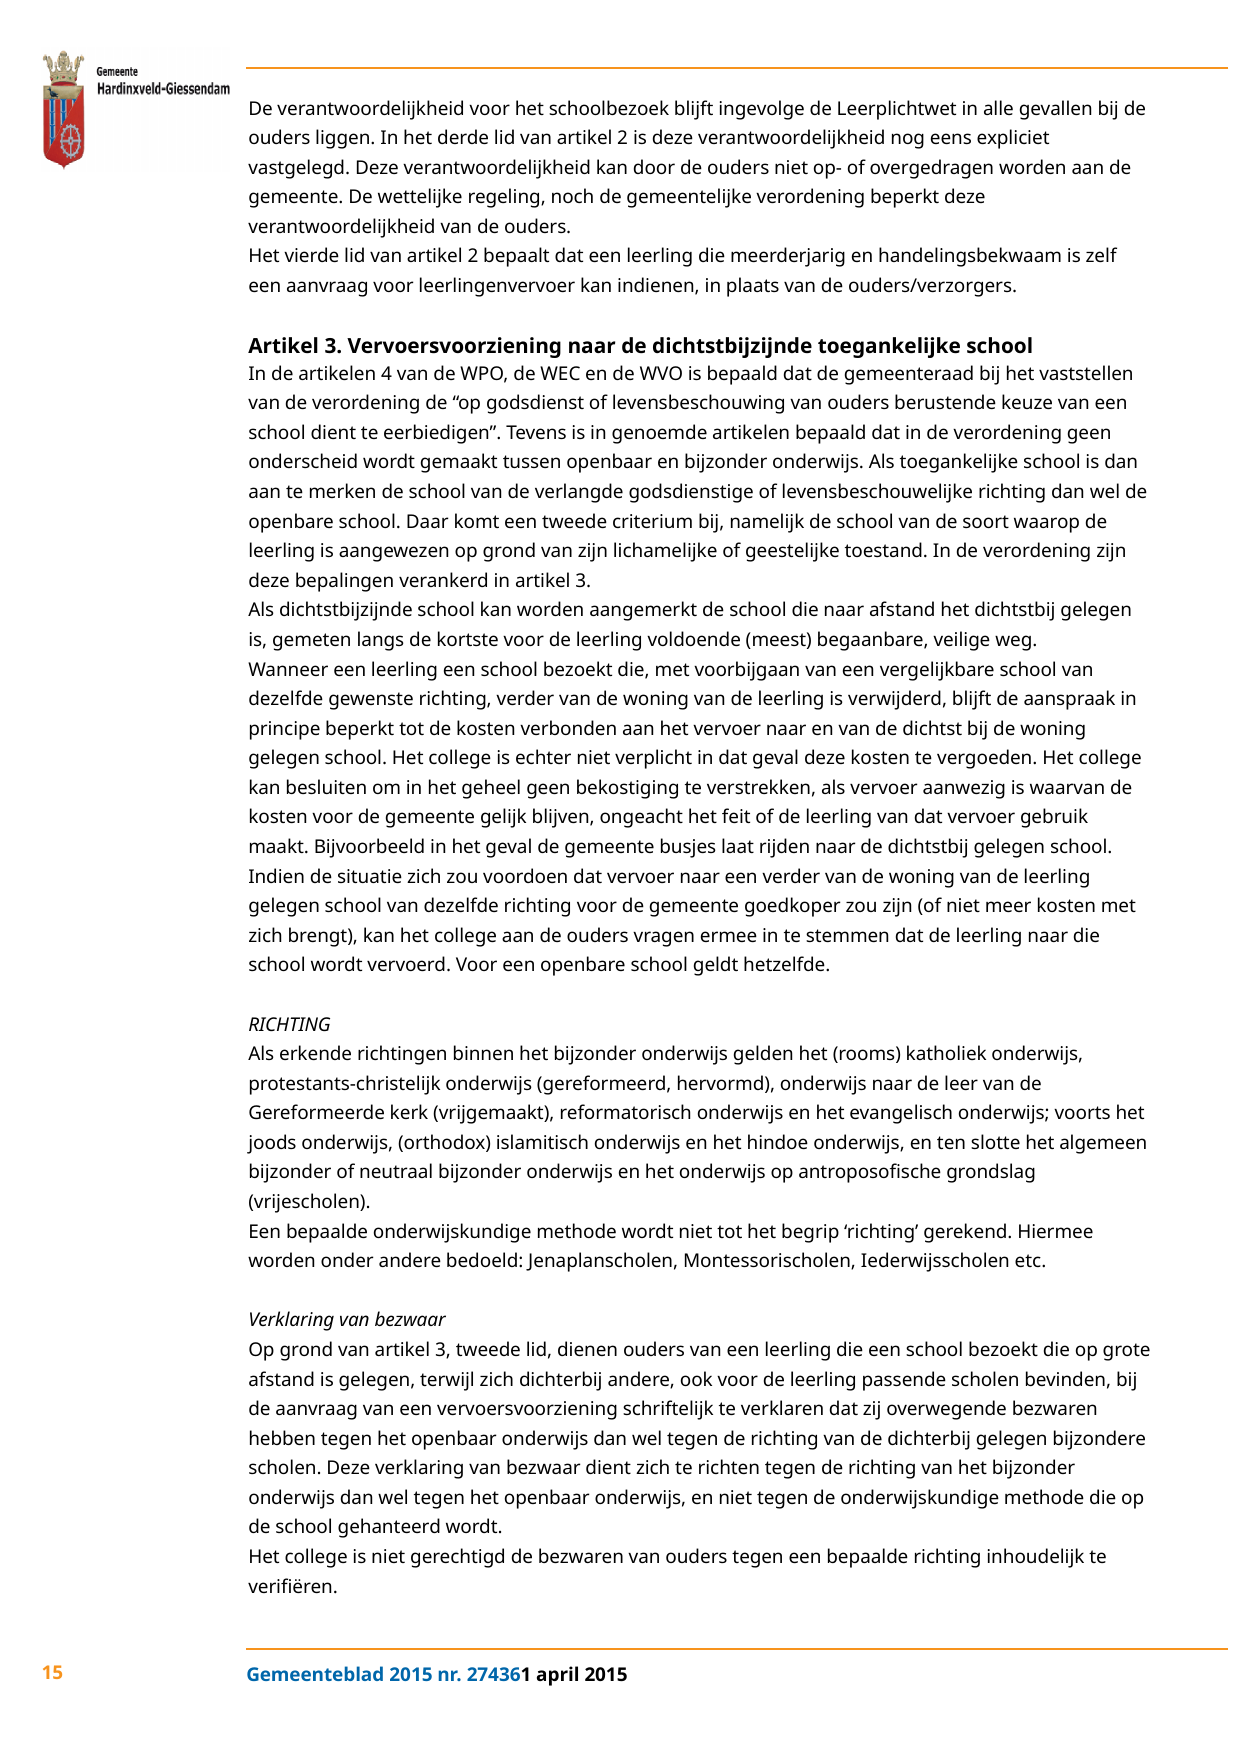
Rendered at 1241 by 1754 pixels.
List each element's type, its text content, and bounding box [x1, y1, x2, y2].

text Als erkende richtingen binnen het bijzonder onderwijs gelden het (rooms) katholiek onderwijs, protestants-christelijk onderwijs (gereformeerd, hervormd), onderwijs naar de leer van de Gereformeerde kerk (vrijgemaakt), reformatorisch onderwijs en het evangelisch onderwijs; voorts het joods onderwijs, (orthodox) islamitisch onderwijs en het hindoe onderwijs, en ten slotte het algemeen bijzonder of neutraal bijzonder onderwijs en het onderwijs op antroposofische grondslag (vrijescholen). [248, 1040, 1152, 1214]
text Indien de situatie zich zou voordoen dat vervoer naar een verder van de woning van de leerling gelegen school van dezelfde richting voor de gemeente goedkoper zou zijn (of niet meer kosten met zich brengt), kan het college aan de ouders vragen ermee in te stemmen dat de leerling naar die school wordt vervoerd. Voor een openbare school geldt hetzelfde. [248, 863, 1152, 977]
text Als dichtstbijzijnde school kan worden aangemerkt de school die naar afstand het dichtstbij gelegen is, gemeten langs de kortste voor de leerling voldoende (meest) begaanbare, veilige weg. [248, 597, 1152, 652]
text Artikel 3. Vervoersvoorziening naar de dichtstbijzijnde toegankelijke school [248, 331, 1152, 360]
text In de artikelen 4 van de WPO, de WEC en de WVO is bepaald dat de gemeenteraad bij het vaststellen van de verordening de “op godsdienst of levensbeschouwing van ouders berustende keuze van een school dient te eerbiedigen”. Tevens is in genoemde artikelen bepaald dat in de verordening geen onderscheid wordt gemaakt tussen openbaar en bijzonder onderwijs. Als toegankelijke school is dan aan te merken de school van de verlangde godsdienstige of levensbeschouwelijke richting dan wel de openbare school. Daar komt een tweede criterium bij, namelijk de school van de soort waarop de leerling is aangewezen op grond van zijn lichamelijke of geestelijke toestand. In de verordening zijn deze bepalingen verankerd in artikel 3. [248, 360, 1152, 593]
text Verklaring van bezwaar [248, 1307, 1152, 1332]
text Het vierde lid van artikel 2 bepaalt dat een leerling die meerderjarig en handelingsbekwaam is zelf een aanvraag voor leerlingenvervoer kan indienen, in plaats van de ouders/verzorgers. [248, 243, 1152, 298]
text Wanneer een leerling een school bezoekt die, met voorbijgaan van een vergelijkbare school van dezelfde gewenste richting, verder van de woning van de leerling is verwijderd, blijft de aanspraak in principe beperkt tot de kosten verbonden aan het vervoer naar en van de dichtst bij de woning gelegen school. Het college is echter niet verplicht in dat geval deze kosten te vergoeden. Het college kan besluiten om in het geheel geen bekostiging te verstrekken, als vervoer aanwezig is waarvan de kosten voor de gemeente gelijk blijven, ongeacht het feit of de leerling van dat vervoer gebruik maakt. Bijvoorbeeld in het geval de gemeente busjes laat rijden naar de dichtstbij gelegen school. [248, 656, 1152, 859]
text De verantwoordelijkheid voor het schoolbezoek blijft ingevolge de Leerplichtwet in alle gevallen bij de ouders liggen. In het derde lid van artikel 2 is deze verantwoordelijkheid nog eens expliciet vastgelegd. Deze verantwoordelijkheid kan door de ouders niet op- of overgedragen worden aan de gemeente. De wettelijke regeling, noch de gemeentelijke verordening beperkt deze verantwoordelijkheid van de ouders. [248, 95, 1152, 239]
text Het college is niet gerechtigd de bezwaren van ouders tegen een bepaalde richting inhoudelijk te verifiëren. [248, 1543, 1152, 1598]
text Een bepaalde onderwijskundige methode wordt niet tot het begrip ‘richting’ gerekend. Hiermee worden onder andere bedoeld: Jenaplanscholen, Montessorischolen, Iederwijsscholen etc. [248, 1218, 1152, 1273]
text Op grond van artikel 3, tweede lid, dienen ouders van een leerling die een school bezoekt die op grote afstand is gelegen, terwijl zich dichterbij andere, ook voor de leerling passende scholen bevinden, bij de aanvraag van een vervoersvoorziening schriftelijk te verklaren dat zij overwegende bezwaren hebben tegen het openbaar onderwijs dan wel tegen de richting van de dichterbij gelegen bijzondere scholen. Deze verklaring van bezwaar dient zich te richten tegen de richting van het bijzonder onderwijs dan wel tegen het openbaar onderwijs, en niet tegen de onderwijskundige methode die op de school gehanteerd wordt. [248, 1336, 1152, 1539]
picture [41, 47, 231, 172]
text RICHTING [248, 1011, 1152, 1036]
